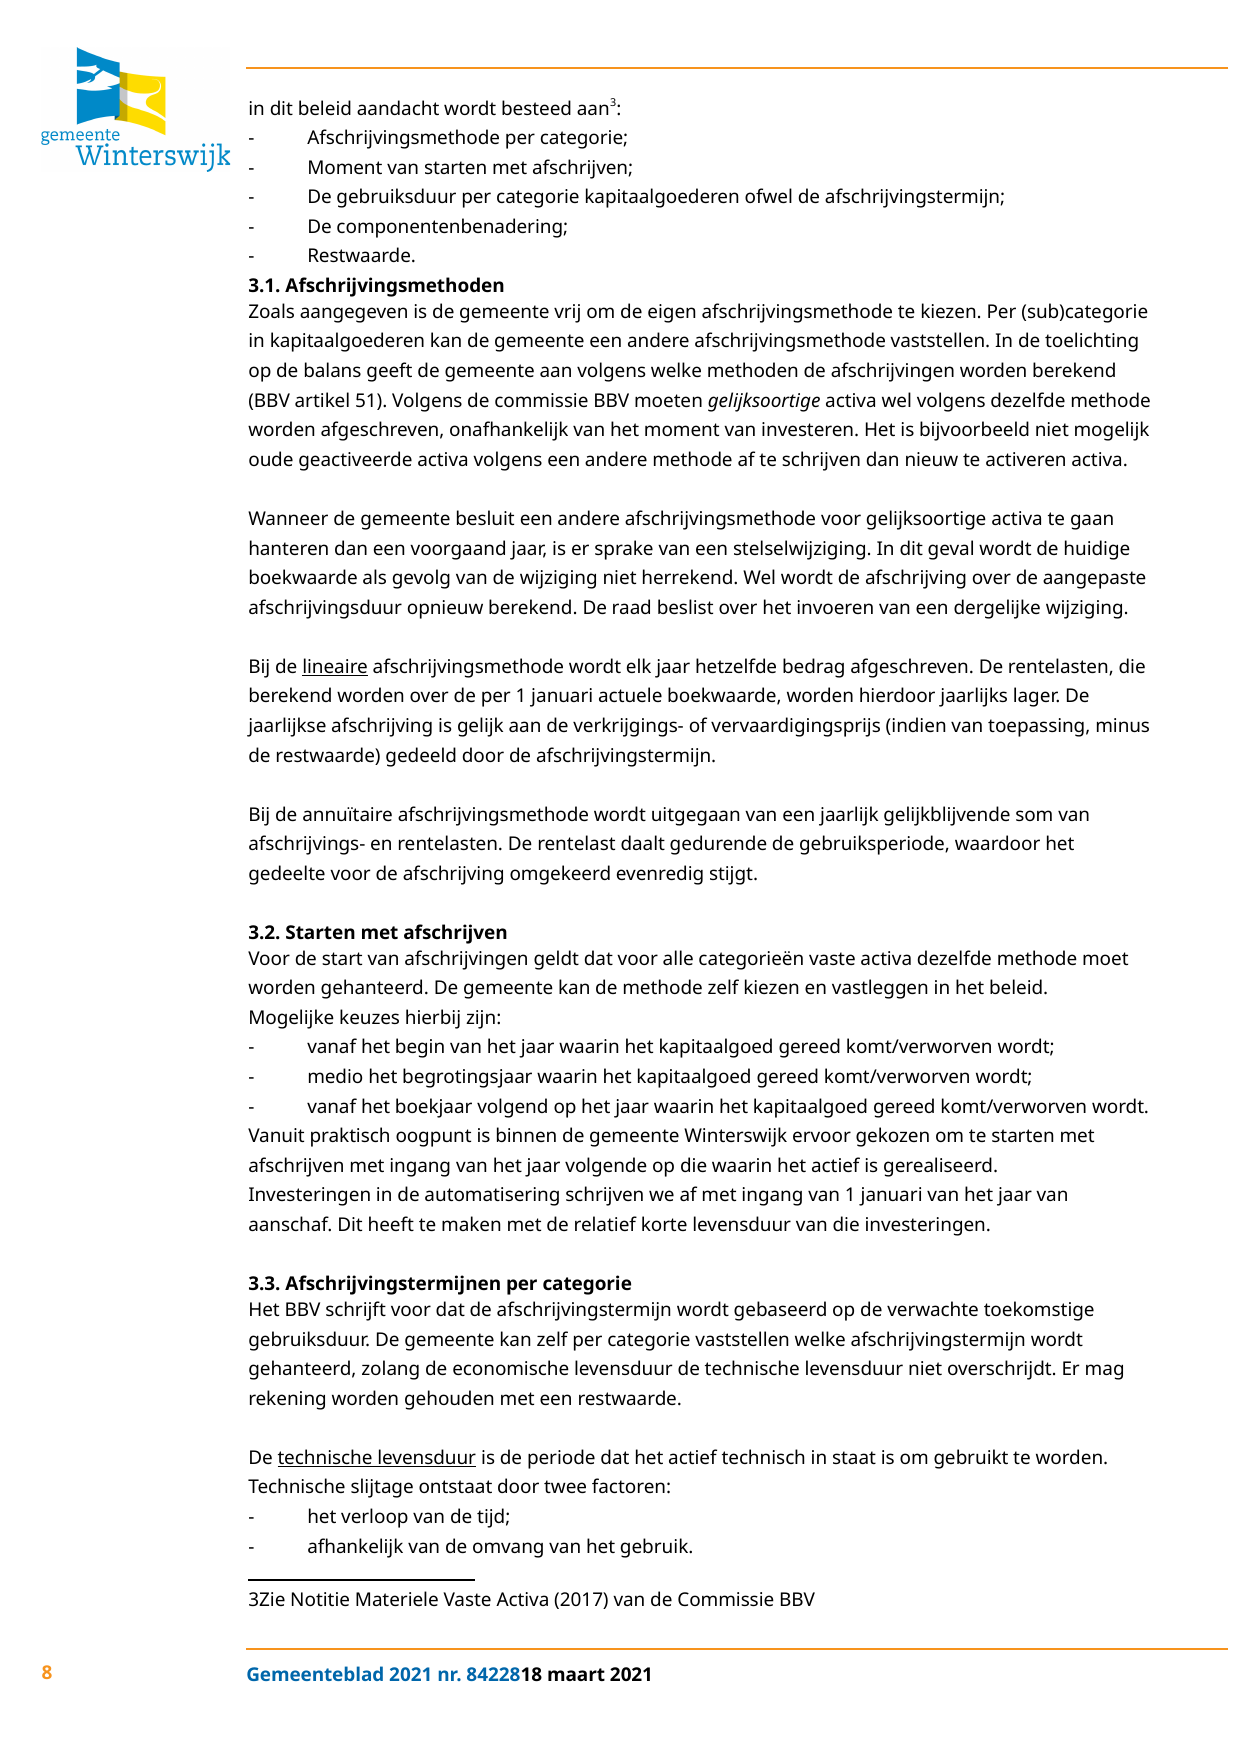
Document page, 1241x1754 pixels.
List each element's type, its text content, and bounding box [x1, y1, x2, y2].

list vanaf het boekjaar volgend op het jaar waarin het kapitaalgoed gereed komt/verworven wordt. [248, 1093, 1152, 1119]
text Technische slijtage ontstaat door twee factoren: [248, 1474, 1152, 1499]
text Vanuit praktisch oogpunt is binnen de gemeente Winterswijk ervoor gekozen om te starten met afschrijven met ingang van het jaar volgende op die waarin het actief is gerealiseerd. [248, 1122, 1152, 1178]
list het verloop van de tijd; [248, 1503, 1152, 1529]
text Bij de lineaire afschrijvingsmethode wordt elk jaar hetzelfde bedrag afgeschreven. De rentelasten, die berekend worden over de per 1 januari actuele boekwaarde, worden hierdoor jaarlijks lager. De jaarlijkse afschrijving is gelijk aan de verkrijgings- of vervaardigingsprijs (indien van toepassing, minus de restwaarde) gedeeld door de afschrijvingstermijn. [248, 653, 1152, 767]
picture [225, 153, 231, 162]
list medio het begrotingsjaar waarin het kapitaalgoed gereed komt/verworven wordt; [248, 1063, 1152, 1089]
text in dit beleid aandacht wordt besteed aan: [248, 95, 1152, 121]
text De technische levensduur is de periode dat het actief technisch in staat is om gebruikt te worden. [248, 1444, 1152, 1470]
text Mogelijke keuzes hierbij zijn: [248, 1004, 1152, 1030]
text Zoals aangegeven is de gemeente vrij om de eigen afschrijvingsmethode te kiezen. Per (sub)categorie in kapitaalgoederen kan de gemeente een andere afschrijvingsmethode vaststellen. In de toelichting op de balans geeft de gemeente aan volgens welke methoden de afschrijvingen worden berekend (BBV artikel 51). Volgens de commissie BBV moeten gelijksoortige activa wel volgens dezelfde methode worden afgeschreven, onafhankelijk van het moment van investeren. Het is bijvoorbeeld niet mogelijk oude geactiveerde activa volgens een andere methode af te schrijven dan nieuw te activeren activa. [248, 298, 1152, 472]
list Afschrijvingsmethode per categorie; [248, 124, 1152, 150]
text 3.2. Starten met afschrijven [248, 919, 1152, 945]
text Wanneer de gemeente besluit een andere afschrijvingsmethode voor gelijksoortige activa te gaan hanteren dan een voorgaand jaar, is er sprake van een stelselwijziging. In dit geval wordt de huidige boekwaarde als gevolg van de wijziging niet herrekend. Wel wordt de afschrijving over de aangepaste afschrijvingsduur opnieuw berekend. De raad beslist over het invoeren van een dergelijke wijziging. [248, 505, 1152, 619]
list De componentenbenadering; [248, 213, 1152, 239]
list afhankelijk van de omvang van het gebruik. [248, 1533, 1152, 1558]
list De gebruiksduur per categorie kapitaalgoederen ofwel de afschrijvingstermijn; [248, 183, 1152, 209]
text Voor de start van afschrijvingen geldt dat voor alle categorieën vaste activa dezelfde methode moet worden gehanteerd. De gemeente kan de methode zelf kiezen en vastleggen in het beleid. [248, 945, 1152, 1000]
picture [41, 47, 231, 172]
text Zie Notitie Materiele Vaste Activa (2017) van de Commissie BBV [248, 1586, 1152, 1612]
text 3.1. Afschrijvingsmethoden [248, 272, 1152, 298]
list vanaf het begin van het jaar waarin het kapitaalgoed gereed komt/verworven wordt; [248, 1034, 1152, 1059]
text Het BBV schrijft voor dat de afschrijvingstermijn wordt gebaseerd op de verwachte toekomstige gebruiksduur. De gemeente kan zelf per categorie vaststellen welke afschrijvingstermijn wordt gehanteerd, zolang de economische levensduur de technische levensduur niet overschrijdt. Er mag rekening worden gehouden met een restwaarde. [248, 1296, 1152, 1411]
list Moment van starten met afschrijven; [248, 154, 1152, 180]
text Bij de annuïtaire afschrijvingsmethode wordt uitgegaan van een jaarlijk gelijkblijvende som van afschrijvings- en rentelasten. De rentelast daalt gedurende de gebruiksperiode, waardoor het gedeelte voor de afschrijving omgekeerd evenredig stijgt. [248, 801, 1152, 886]
list Restwaarde. [248, 243, 1152, 268]
text Investeringen in de automatisering schrijven we af met ingang van 1 januari van het jaar van aanschaf. Dit heeft te maken met de relatief korte levensduur van die investeringen. [248, 1182, 1152, 1237]
text 3.3. Afschrijvingstermijnen per categorie [248, 1270, 1152, 1296]
